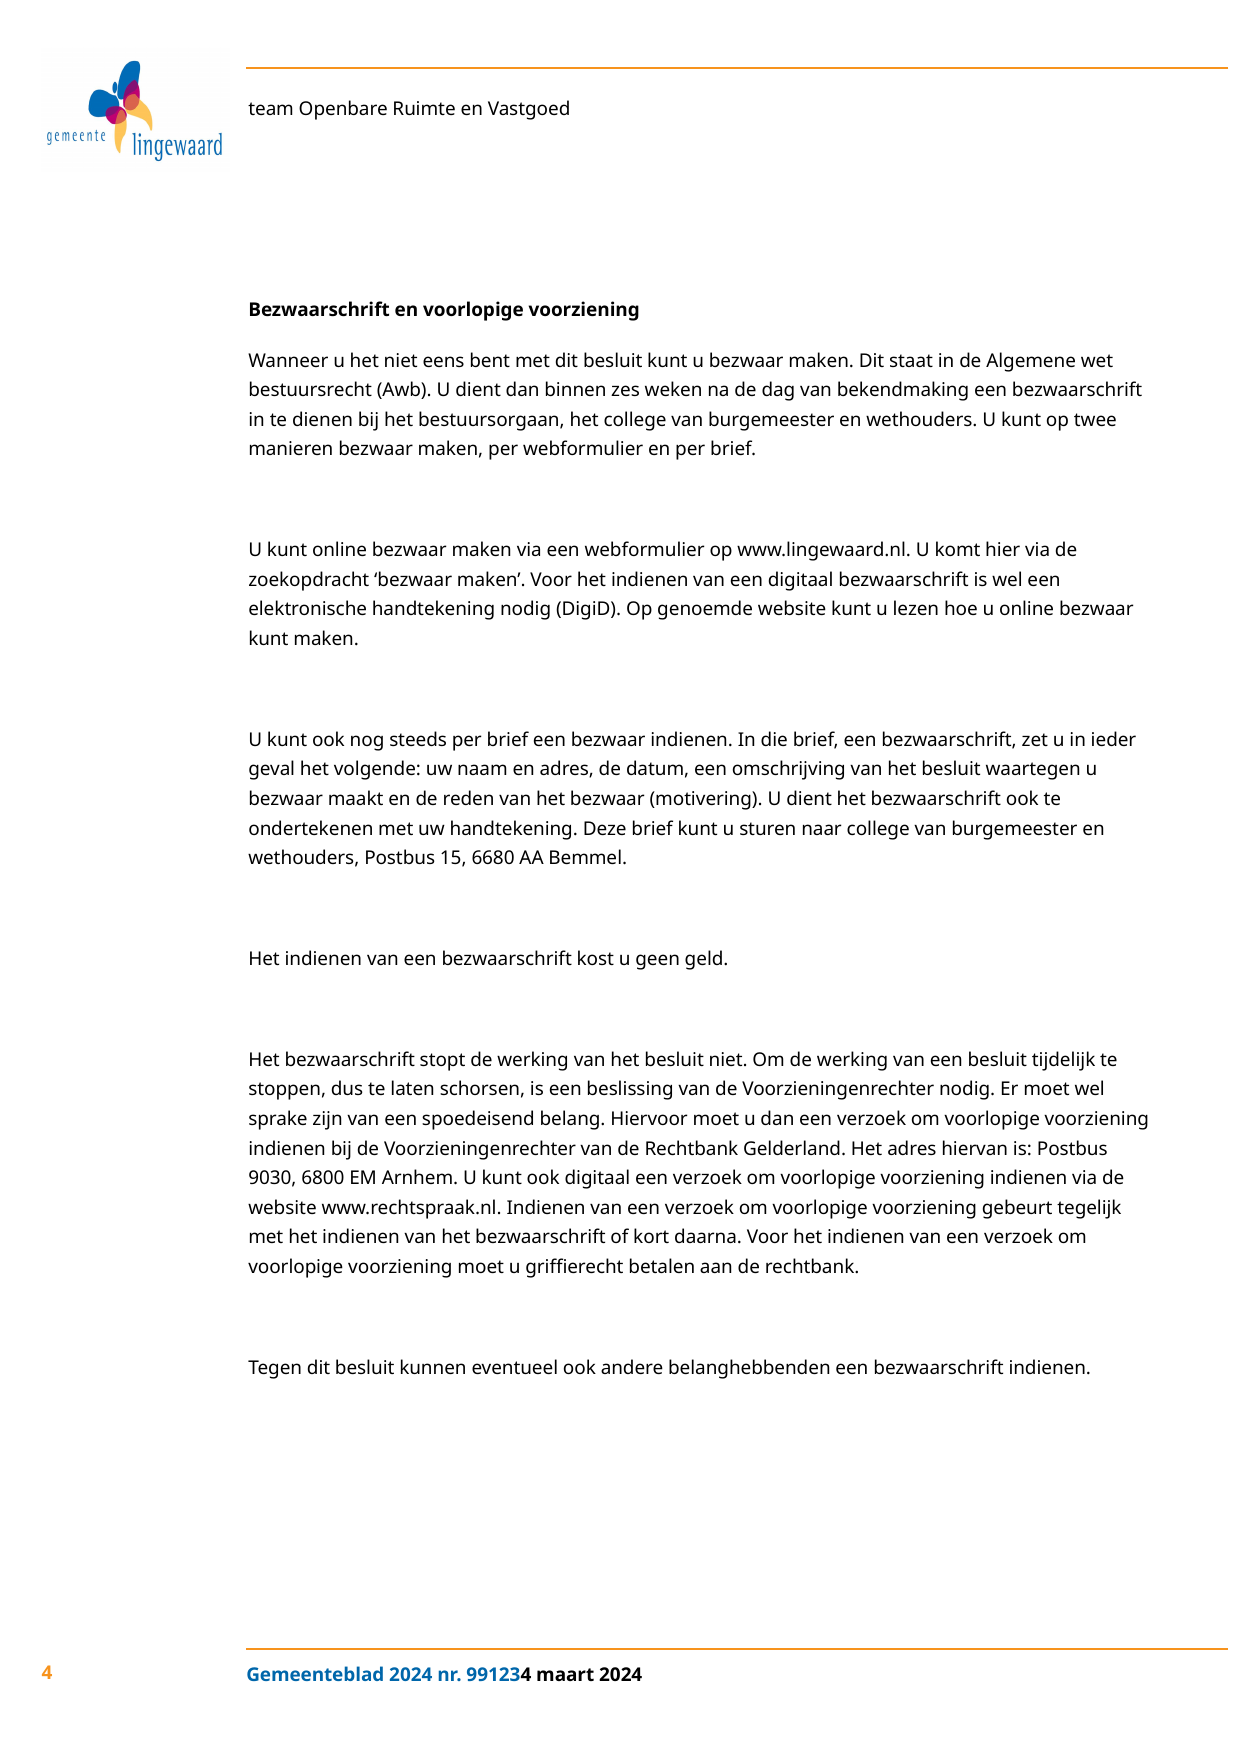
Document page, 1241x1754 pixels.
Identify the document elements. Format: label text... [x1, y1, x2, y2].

text U kunt ook nog steeds per brief een bezwaar indienen. In die brief, een bezwaarschrift, zet u in ieder geval het volgende: uw naam en adres, de datum, een omschrijving van het besluit waartegen u bezwaar maakt en de reden van het bezwaar (motivering). U dient het bezwaarschrift ook te ondertekenen met uw handtekening. Deze brief kunt u sturen naar college van burgemeester en wethouders, Postbus 15, 6680 AA Bemmel. [248, 726, 1152, 870]
text team Openbare Ruimte en Vastgoed [248, 95, 1152, 121]
text Het indienen van een bezwaarschrift kost u geen geld. [248, 945, 1152, 971]
text Het bezwaarschrift stopt de werking van het besluit niet. Om de werking van een besluit tijdelijk te stoppen, dus te laten schorsen, is een beslissing van de Voorzieningenrechter nodig. Er moet wel sprake zijn van een spoedeisend belang. Hiervoor moet u dan een verzoek om voorlopige voorziening indienen bij de Voorzieningenrechter van de Rechtbank Gelderland. Het adres hiervan is: Postbus 9030, 6800 EM Arnhem. U kunt ook digitaal een verzoek om voorlopige voorziening indienen via de website www.rechtspraak.nl. Indienen van een verzoek om voorlopige voorziening gebeurt tegelijk met het indienen van het bezwaarschrift of kort daarna. Voor het indienen van een verzoek om voorlopige voorziening moet u griffierecht betalen aan de rechtbank. [248, 1046, 1152, 1279]
text Tegen dit besluit kunnen eventueel ook andere belanghebbenden een bezwaarschrift indienen. [248, 1354, 1152, 1380]
picture [41, 47, 231, 172]
text U kunt online bezwaar maken via een webformulier op www.lingewaard.nl. U komt hier via de zoekopdracht ‘bezwaar maken’. Voor het indienen van een digitaal bezwaarschrift is wel een elektronische handtekening nodig (DigiD). Op genoemde website kunt u lezen hoe u online bezwaar kunt maken. [248, 536, 1152, 651]
text Bezwaarschrift en voorlopige voorziening [248, 296, 1152, 322]
text Wanneer u het niet eens bent met dit besluit kunt u bezwaar maken. Dit staat in de Algemene wet bestuursrecht (Awb). U dient dan binnen zes weken na de dag van bekendmaking een bezwaarschrift in te dienen bij het bestuursorgaan, het college van burgemeester en wethouders. U kunt op twee manieren bezwaar maken, per webformulier en per brief. [248, 347, 1152, 461]
